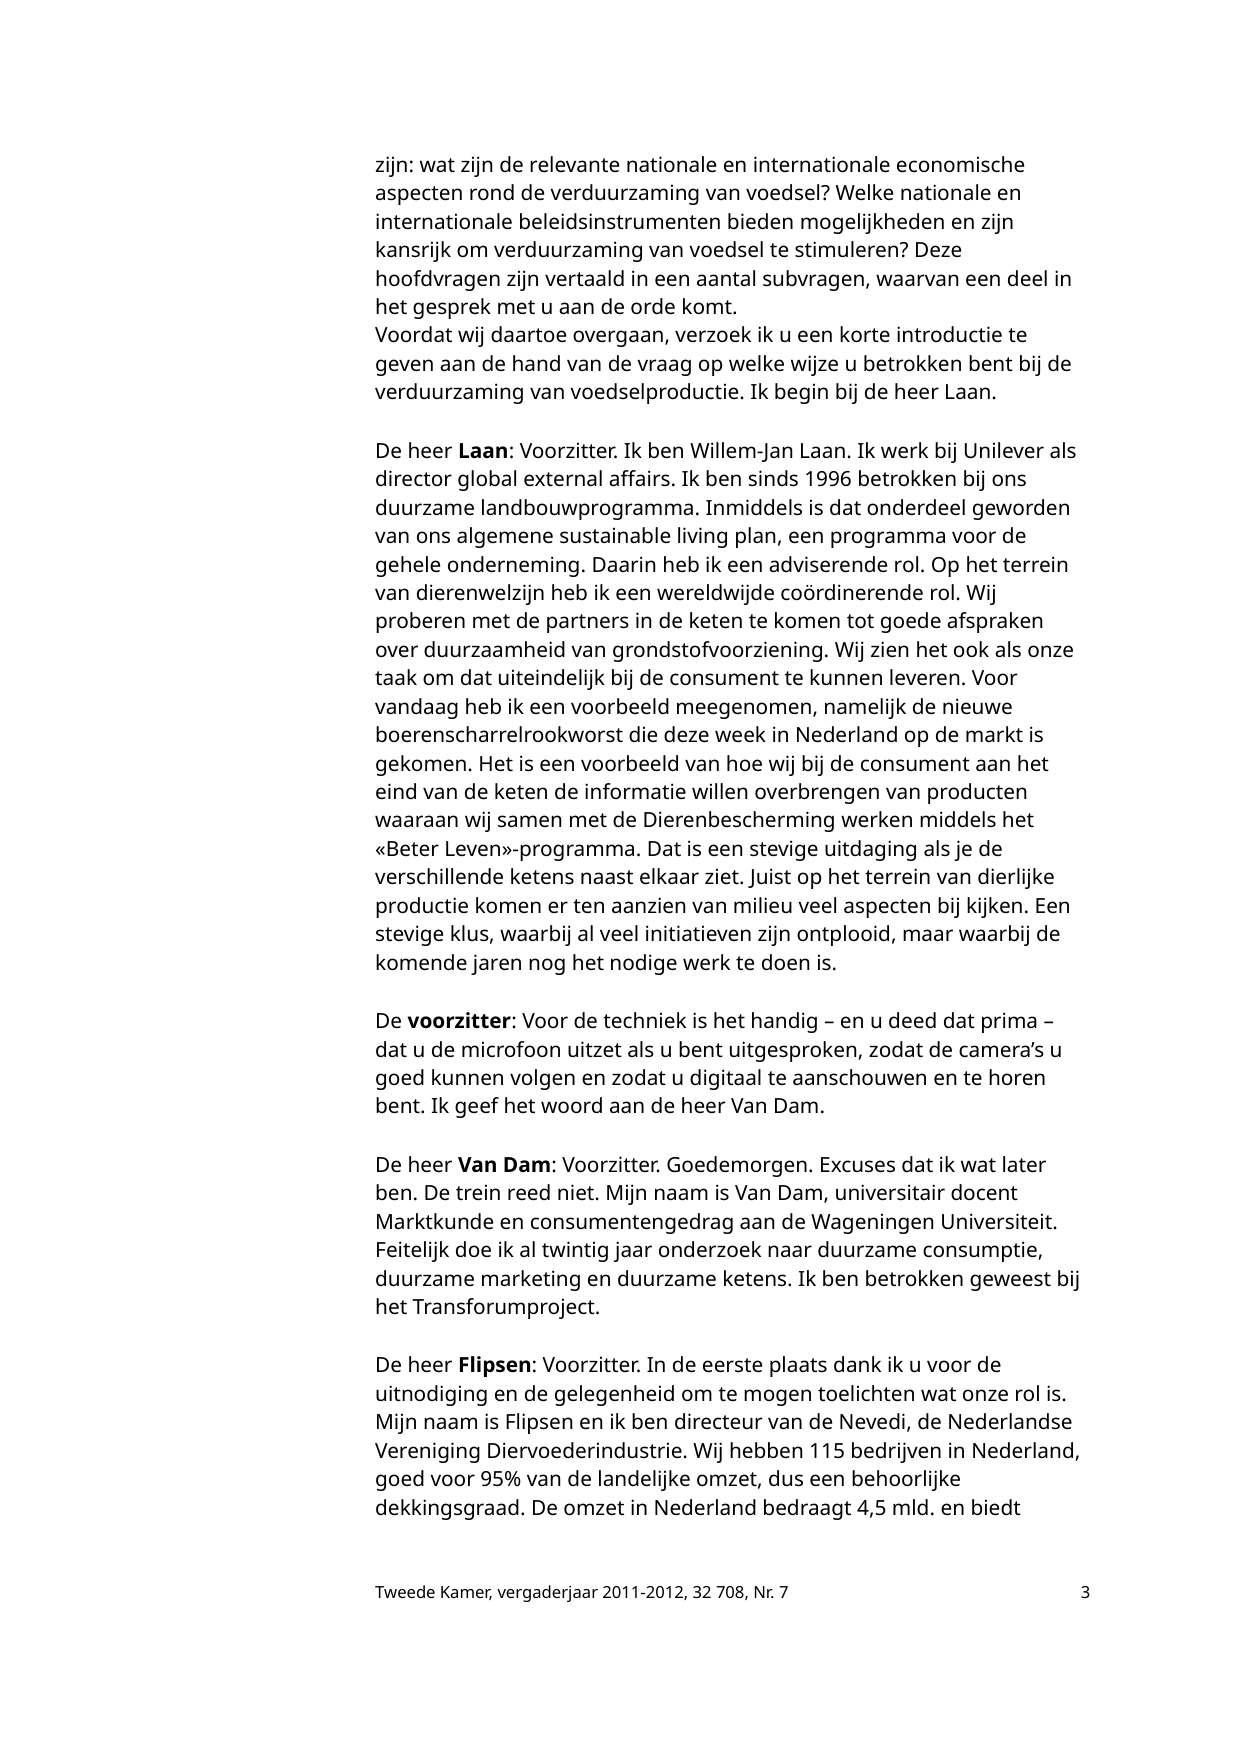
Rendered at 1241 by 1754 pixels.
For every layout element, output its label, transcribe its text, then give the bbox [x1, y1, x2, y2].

text Voordat wij daartoe overgaan, verzoek ik u een korte introductie te geven aan de hand van de vraag op welke wijze u betrokken bent bij de verduurzaming van voedselproductie. Ik begin bij de heer Laan. [375, 321, 1090, 406]
text De heer Laan: Voorzitter. Ik ben Willem-Jan Laan. Ik werk bij Unilever als director global external affairs. Ik ben sinds 1996 betrokken bij ons duurzame landbouwprogramma. Inmiddels is dat onderdeel geworden van ons algemene sustainable living plan, een programma voor de gehele onderneming. Daarin heb ik een adviserende rol. Op het terrein van dierenwelzijn heb ik een wereldwijde coördinerende rol. Wij proberen met de partners in de keten te komen tot goede afspraken over duurzaamheid van grondstofvoorziening. Wij zien het ook als onze taak om dat uiteindelijk bij de consument te kunnen leveren. Voor vandaag heb ik een voorbeeld meegenomen, namelijk de nieuwe boerenscharrelrookworst die deze week in Nederland op de markt is gekomen. Het is een voorbeeld van hoe wij bij de consument aan het eind van de keten de informatie willen overbrengen van producten waaraan wij samen met de Dierenbescherming werken middels het «Beter Leven»-programma. Dat is een stevige uitdaging als je de verschillende ketens naast elkaar ziet. Juist op het terrein van dierlijke productie komen er ten aanzien van milieu veel aspecten bij kijken. Een stevige klus, waarbij al veel initiatieven zijn ontplooid, maar waarbij de komende jaren nog het nodige werk te doen is. [375, 436, 1090, 976]
text zijn: wat zijn de relevante nationale en internationale economische aspecten rond de verduurzaming van voedsel? Welke nationale en internationale beleidsinstrumenten bieden mogelijkheden en zijn kansrijk om verduurzaming van voedsel te stimuleren? Deze hoofdvragen zijn vertaald in een aantal subvragen, waarvan een deel in het gesprek met u aan de orde komt. [375, 150, 1090, 321]
text De heer Flipsen: Voorzitter. In de eerste plaats dank ik u voor de uitnodiging en de gelegenheid om te mogen toelichten wat onze rol is. Mijn naam is Flipsen en ik ben directeur van de Nevedi, de Nederlandse Vereniging Diervoederindustrie. Wij hebben 115 bedrijven in Nederland, goed voor 95% van de landelijke omzet, dus een behoorlijke dekkingsgraad. De omzet in Nederland bedraagt 4,5 mld. en biedt [375, 1351, 1090, 1521]
text De voorzitter: Voor de techniek is het handig – en u deed dat prima – dat u de microfoon uitzet als u bent uitgesproken, zodat de camera’s u goed kunnen volgen en zodat u digitaal te aanschouwen en te horen bent. Ik geef het woord aan de heer Van Dam. [375, 1006, 1090, 1120]
text De heer Van Dam: Voorzitter. Goedemorgen. Excuses dat ik wat later ben. De trein reed niet. Mijn naam is Van Dam, universitair docent Marktkunde en consumentengedrag aan de Wageningen Universiteit. Feitelijk doe ik al twintig jaar onderzoek naar duurzame consumptie, duurzame marketing en duurzame ketens. Ik ben betrokken geweest bij het Transforumproject. [375, 1150, 1090, 1321]
